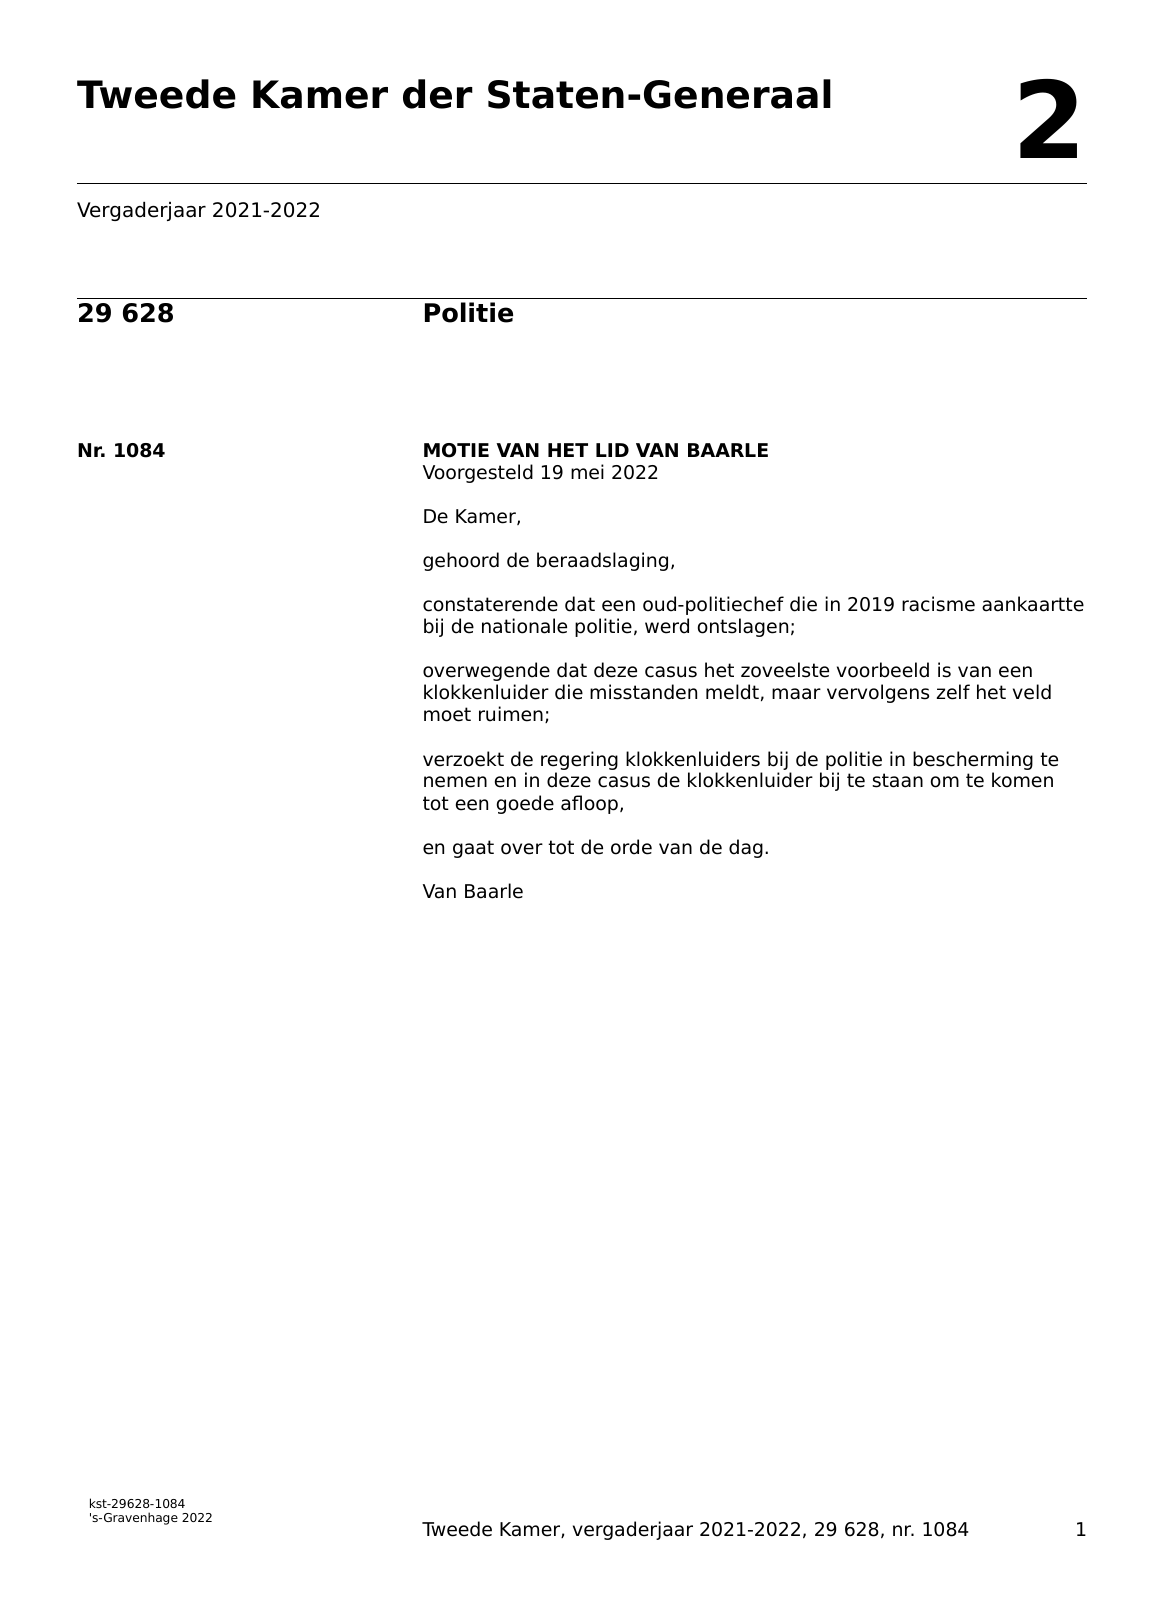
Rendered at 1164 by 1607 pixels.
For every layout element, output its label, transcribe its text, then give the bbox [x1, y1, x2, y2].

table_header 2 [886, 59, 1087, 183]
text verzoekt de regering klokkenluiders bij de politie in bescherming te nemen en in deze casus de klokkenluider bij te staan om te komen tot een goede afloop, [422, 748, 1087, 814]
subtitle 29 628 Politie [77, 299, 1087, 329]
text constaterende dat een oud-politiechef die in 2019 racisme aankaartte bij de nationale politie, werd ontslagen; [422, 594, 1087, 638]
subtitle Nr. 1084 MOTIE VAN HET LID VAN BAARLE [77, 440, 1087, 462]
text gehoord de beraadslaging, [422, 550, 1087, 572]
table_cell Vergaderjaar 2021-2022 [77, 184, 1087, 298]
text Van Baarle [422, 881, 1087, 903]
text Voorgesteld 19 mei 2022 [422, 462, 1087, 484]
table_header Tweede Kamer der Staten-Generaal [77, 59, 886, 183]
text overwegende dat deze casus het zoveelste voorbeeld is van een klokkenluider die misstanden meldt, maar vervolgens zelf het veld moet ruimen; [422, 660, 1087, 726]
text De Kamer, [422, 506, 1087, 528]
text kst-29628-1084 [88, 1497, 323, 1511]
text 's-Gravenhage 2022 [88, 1511, 323, 1525]
text en gaat over tot de orde van de dag. [422, 837, 1087, 858]
